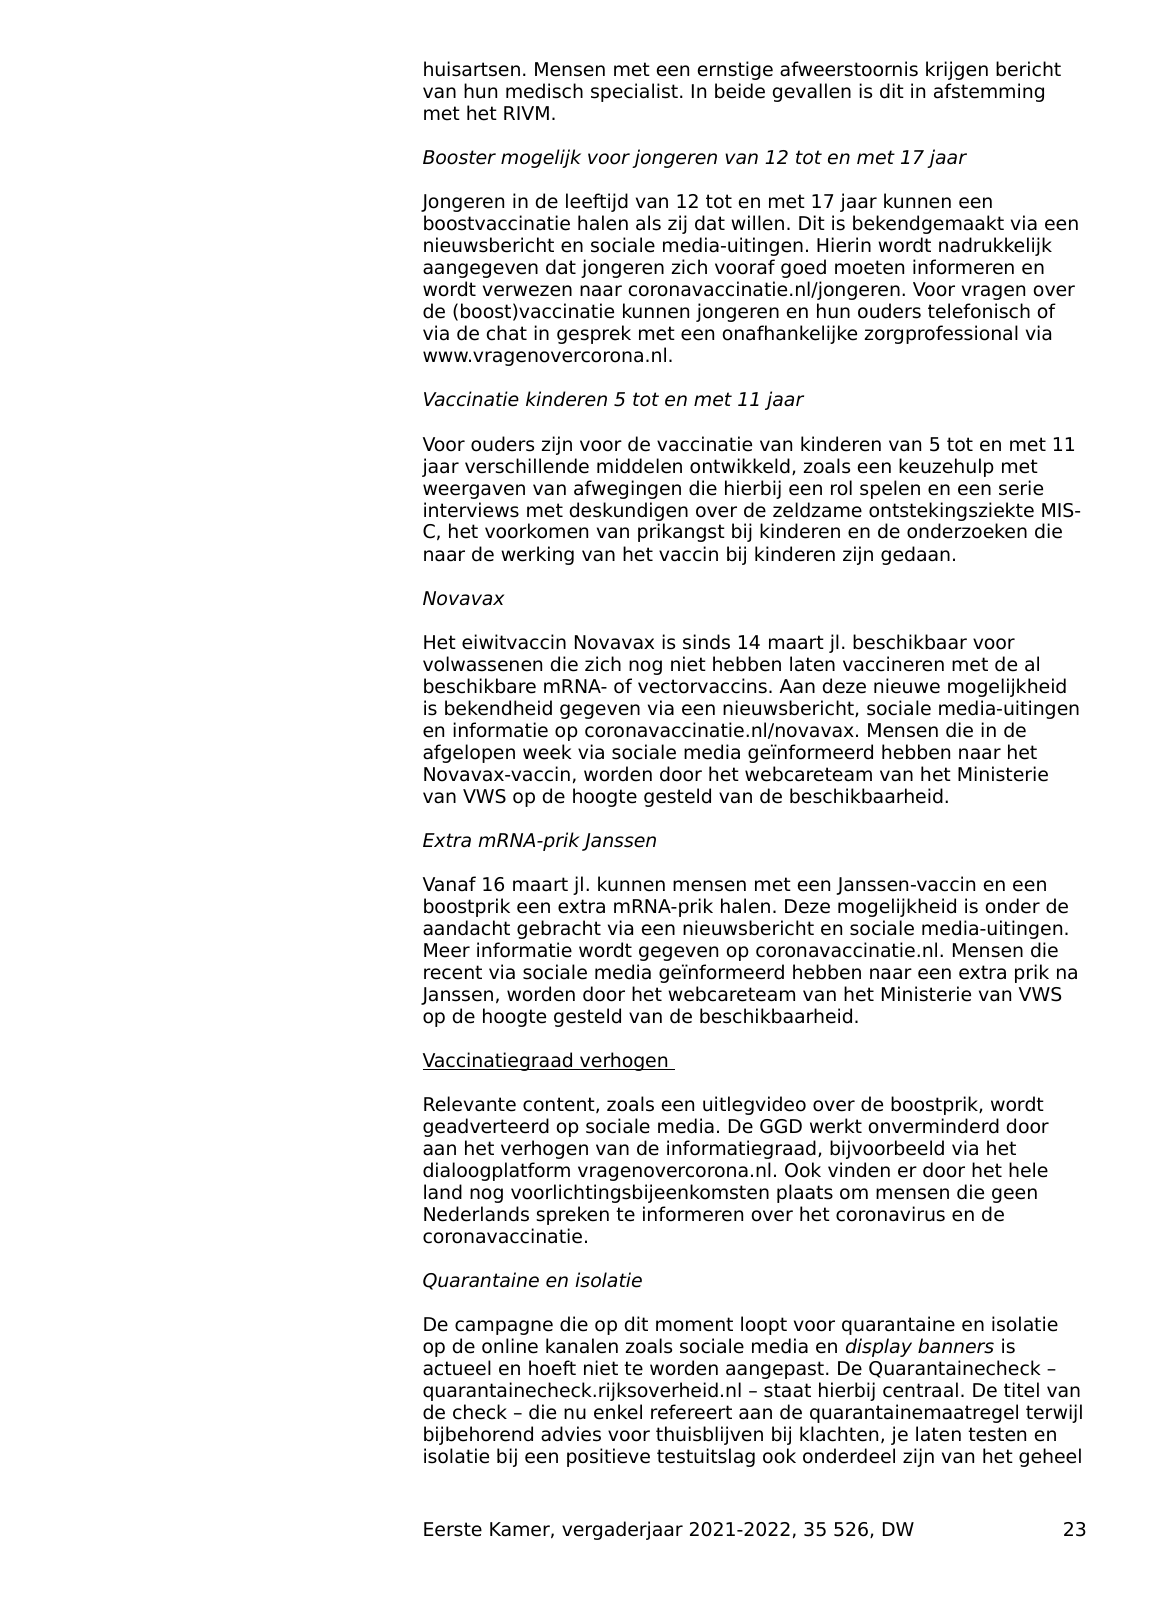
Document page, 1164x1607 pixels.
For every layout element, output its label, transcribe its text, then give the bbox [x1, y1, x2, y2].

text huisartsen. Mensen met een ernstige afweerstoornis krijgen bericht van hun medisch specialist. In beide gevallen is dit in afstemming met het RIVM. [422, 59, 1087, 125]
text De campagne die op dit moment loopt voor quarantaine en isolatie op de online kanalen zoals sociale media en display banners is actueel en hoeft niet te worden aangepast. De Quarantainecheck – quarantainecheck.rijksoverheid.nl – staat hierbij centraal. De titel van de check – die nu enkel refereert aan de quarantainemaatregel terwijl bijbehorend advies voor thuisblijven bij klachten, je laten testen en isolatie bij een positieve testuitslag ook onderdeel zijn van het geheel [422, 1314, 1087, 1468]
text Relevante content, zoals een uitlegvideo over de boostprik, wordt geadverteerd op sociale media. De GGD werkt onverminderd door aan het verhogen van de informatiegraad, bijvoorbeeld via het dialoogplatform vragenovercorona.nl. Ook vinden er door het hele land nog voorlichtingsbijeenkomsten plaats om mensen die geen Nederlands spreken te informeren over het coronavirus en de coronavaccinatie. [422, 1094, 1087, 1248]
subtitle Vaccinatie kinderen 5 tot en met 11 jaar [422, 389, 1087, 411]
subtitle Vaccinatiegraad verhogen [422, 1050, 1087, 1072]
text Jongeren in de leeftijd van 12 tot en met 17 jaar kunnen een boostvaccinatie halen als zij dat willen. Dit is bekendgemaakt via een nieuwsbericht en sociale media-uitingen. Hierin wordt nadrukkelijk aangegeven dat jongeren zich vooraf goed moeten informeren en wordt verwezen naar coronavaccinatie.nl/jongeren. Voor vragen over de (boost)vaccinatie kunnen jongeren en hun ouders telefonisch of via de chat in gesprek met een onafhankelijke zorgprofessional via www.vragenovercorona.nl. [422, 191, 1087, 367]
subtitle Novavax [422, 588, 1087, 609]
subtitle Extra mRNA-prik Janssen [422, 830, 1087, 852]
text Het eiwitvaccin Novavax is sinds 14 maart jl. beschikbaar voor volwassenen die zich nog niet hebben laten vaccineren met de al beschikbare mRNA- of vectorvaccins. Aan deze nieuwe mogelijkheid is bekendheid gegeven via een nieuwsbericht, sociale media-uitingen en informatie op coronavaccinatie.nl/novavax. Mensen die in de afgelopen week via sociale media geïnformeerd hebben naar het Novavax-vaccin, worden door het webcareteam van het Ministerie van VWS op de hoogte gesteld van de beschikbaarheid. [422, 632, 1087, 808]
subtitle Quarantaine en isolatie [422, 1270, 1087, 1292]
subtitle Booster mogelijk voor jongeren van 12 tot en met 17 jaar [422, 147, 1087, 169]
text Vanaf 16 maart jl. kunnen mensen met een Janssen-vaccin en een boostprik een extra mRNA-prik halen. Deze mogelijkheid is onder de aandacht gebracht via een nieuwsbericht en sociale media-uitingen. Meer informatie wordt gegeven op coronavaccinatie.nl. Mensen die recent via sociale media geïnformeerd hebben naar een extra prik na Janssen, worden door het webcareteam van het Ministerie van VWS op de hoogte gesteld van de beschikbaarheid. [422, 874, 1087, 1028]
text Voor ouders zijn voor de vaccinatie van kinderen van 5 tot en met 11 jaar verschillende middelen ontwikkeld, zoals een keuzehulp met weergaven van afwegingen die hierbij een rol spelen en een serie interviews met deskundigen over de zeldzame ontstekingsziekte MIS-C, het voorkomen van prikangst bij kinderen en de onderzoeken die naar de werking van het vaccin bij kinderen zijn gedaan. [422, 433, 1087, 565]
